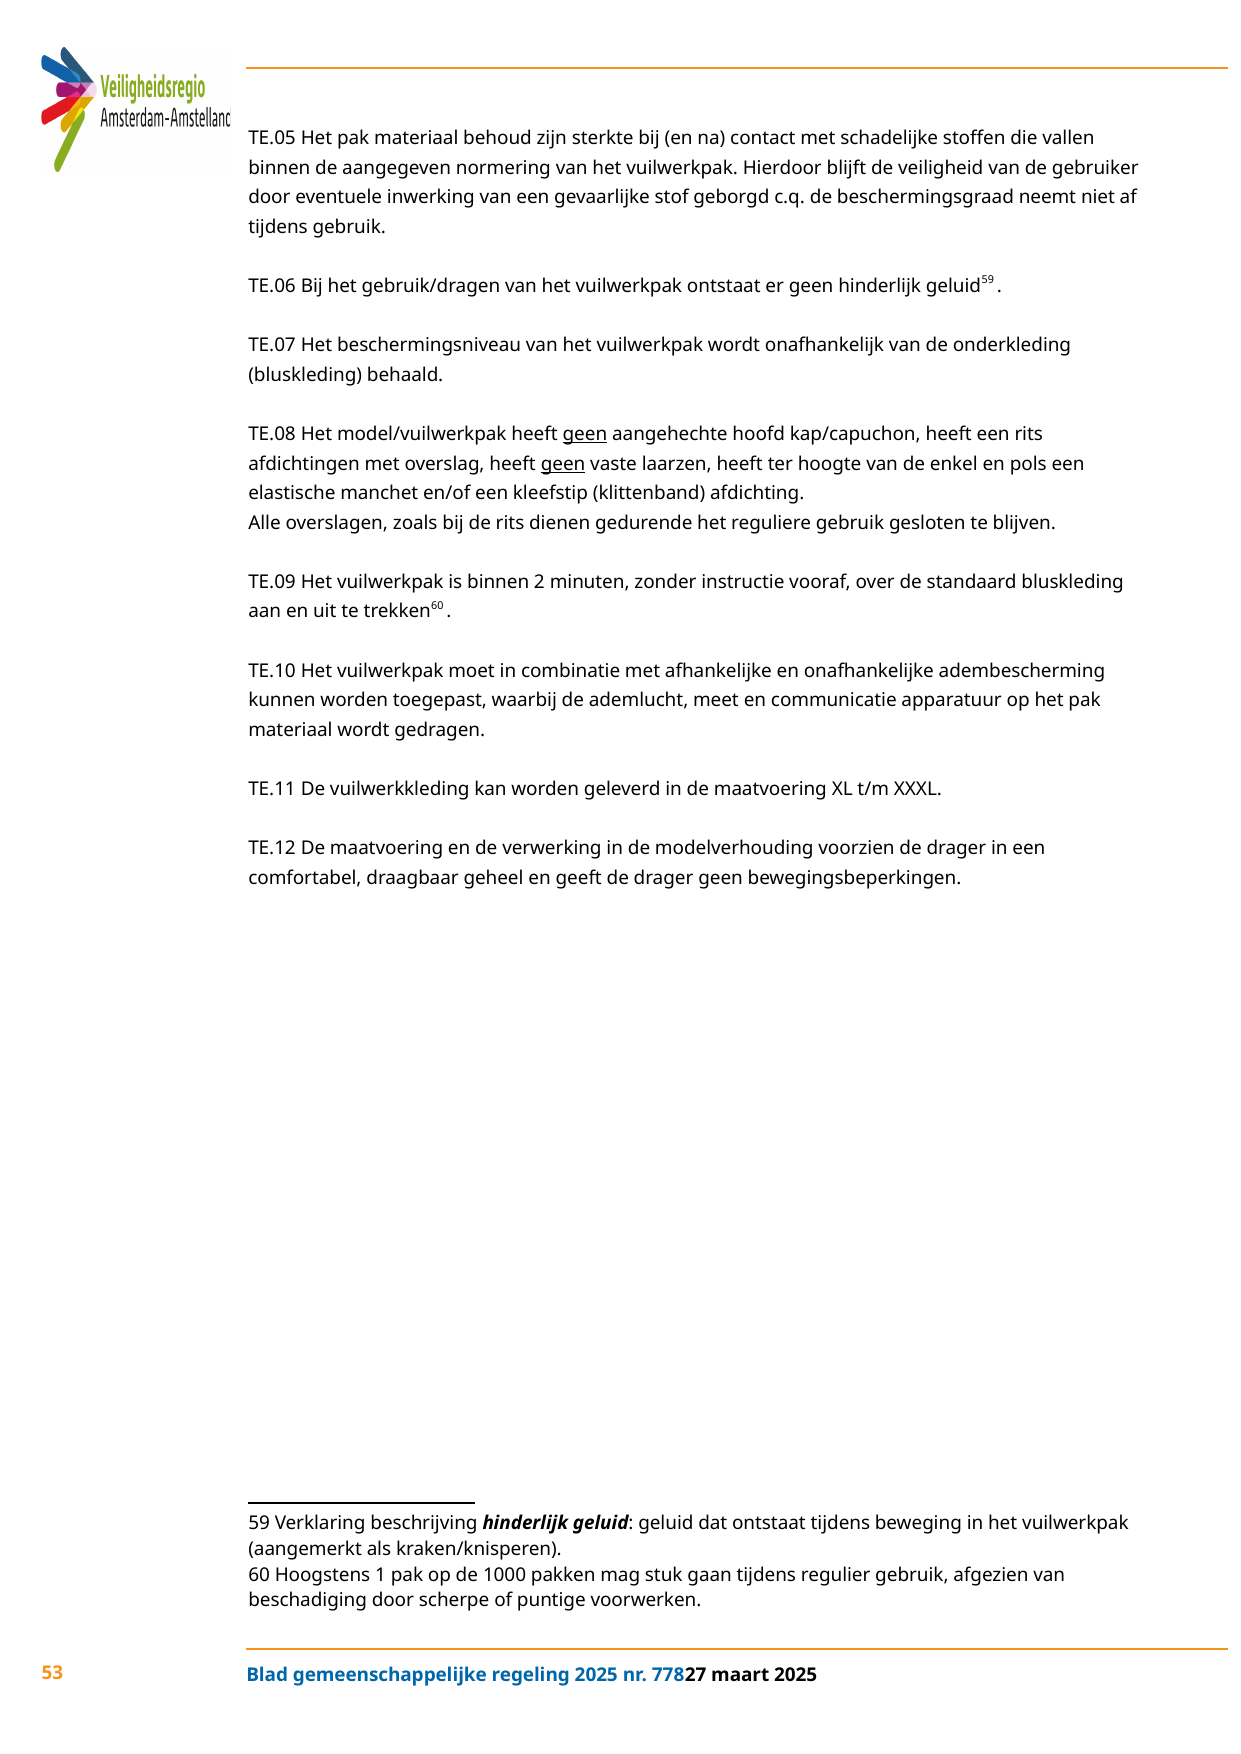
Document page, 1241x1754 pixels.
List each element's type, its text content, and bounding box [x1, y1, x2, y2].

text TE.09 Het vuilwerkpak is binnen 2 minuten, zonder instructie vooraf, over de standaard bluskleding aan en uit te trekken. [248, 568, 1152, 623]
text TE.07 Het beschermingsniveau van het vuilwerkpak wordt onafhankelijk van de onderkleding (bluskleding) behaald. [248, 331, 1152, 387]
text Alle overslagen, zoals bij de rits dienen gedurende het reguliere gebruik gesloten te blijven. [248, 509, 1152, 535]
text TE.10 Het vuilwerkpak moet in combinatie met afhankelijke en onafhankelijke adembescherming kunnen worden toegepast, waarbij de ademlucht, meet en communicatie apparatuur op het pak materiaal wordt gedragen. [248, 657, 1152, 742]
text TE.12 De maatvoering en de verwerking in de modelverhouding voorzien de drager in een comfortabel, draagbaar geheel en geeft de drager geen bewegingsbeperkingen. [248, 834, 1152, 890]
text Verklaring beschrijving hinderlijk geluid: geluid dat ontstaat tijdens beweging in het vuilwerkpak (aangemerkt als kraken/knisperen). [248, 1509, 1152, 1561]
text Hoogstens 1 pak op de 1000 pakken mag stuk gaan tijdens regulier gebruik, afgezien van beschadiging door scherpe of puntige voorwerken. [248, 1561, 1152, 1612]
text TE.05 Het pak materiaal behoud zijn sterkte bij (en na) contact met schadelijke stoffen die vallen binnen de aangegeven normering van het vuilwerkpak. Hierdoor blijft de veiligheid van de gebruiker door eventuele inwerking van een gevaarlijke stof geborgd c.q. de beschermingsgraad neemt niet af tijdens gebruik. [248, 124, 1152, 239]
text TE.08 Het model/vuilwerkpak heeft geen aangehechte hoofd kap/capuchon, heeft een rits afdichtingen met overslag, heeft geen vaste laarzen, heeft ter hoogte van de enkel en pols een elastische manchet en/of een kleefstip (klittenband) afdichting. [248, 420, 1152, 505]
text TE.11 De vuilwerkkleding kan worden geleverd in de maatvoering XL t/m XXXL. [248, 775, 1152, 801]
text TE.06 Bij het gebruik/dragen van het vuilwerkpak ontstaat er geen hinderlijk geluid. [248, 272, 1152, 298]
picture [41, 47, 231, 172]
